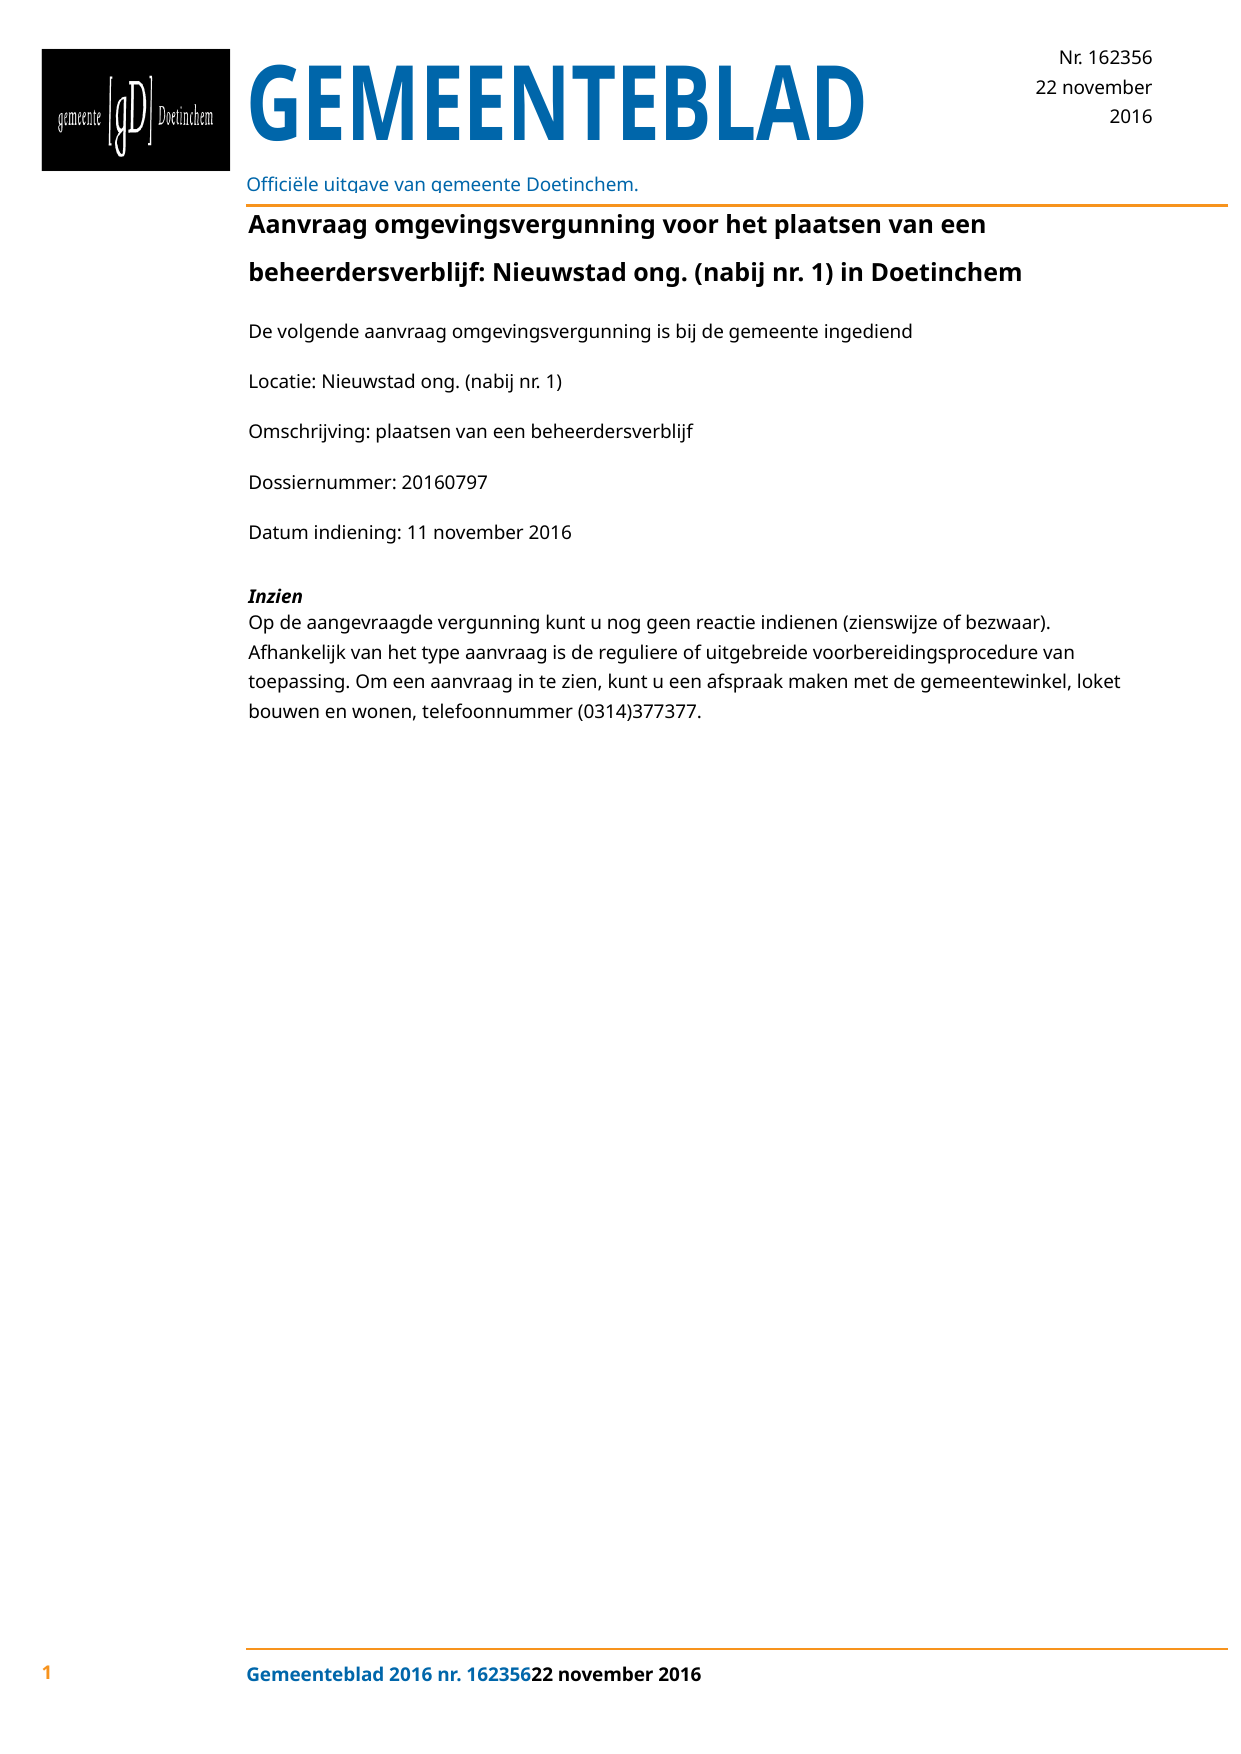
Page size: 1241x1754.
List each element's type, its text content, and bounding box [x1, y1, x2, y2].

text Inzien [248, 583, 1152, 609]
text Omschrijving: plaatsen van een beheerdersverblijf [248, 419, 1152, 444]
text Locatie: Nieuwstad ong. (nabij nr. 1) [248, 368, 1152, 394]
text Aanvraag omgevingsvergunning voor het plaatsen van een beheerdersverblijf: Nieuwstad ong. (nabij nr. 1) in Doetinchem [248, 207, 1152, 288]
text Op de aangevraagde vergunning kunt u nog geen reactie indienen (zienswijze of bezwaar). Afhankelijk van het type aanvraag is de reguliere of uitgebreide voorbereidingsprocedure van toepassing. Om een aanvraag in te zien, kunt u een afspraak maken met de gemeentewinkel, loket bouwen en wonen, telefoonnummer (0314)377377. [248, 609, 1152, 724]
picture [41, 47, 231, 172]
text Datum indiening: 11 november 2016 [248, 519, 1152, 545]
text Dossiernummer: 20160797 [248, 469, 1152, 495]
text De volgende aanvraag omgevingsvergunning is bij de gemeente ingediend [248, 318, 1152, 344]
